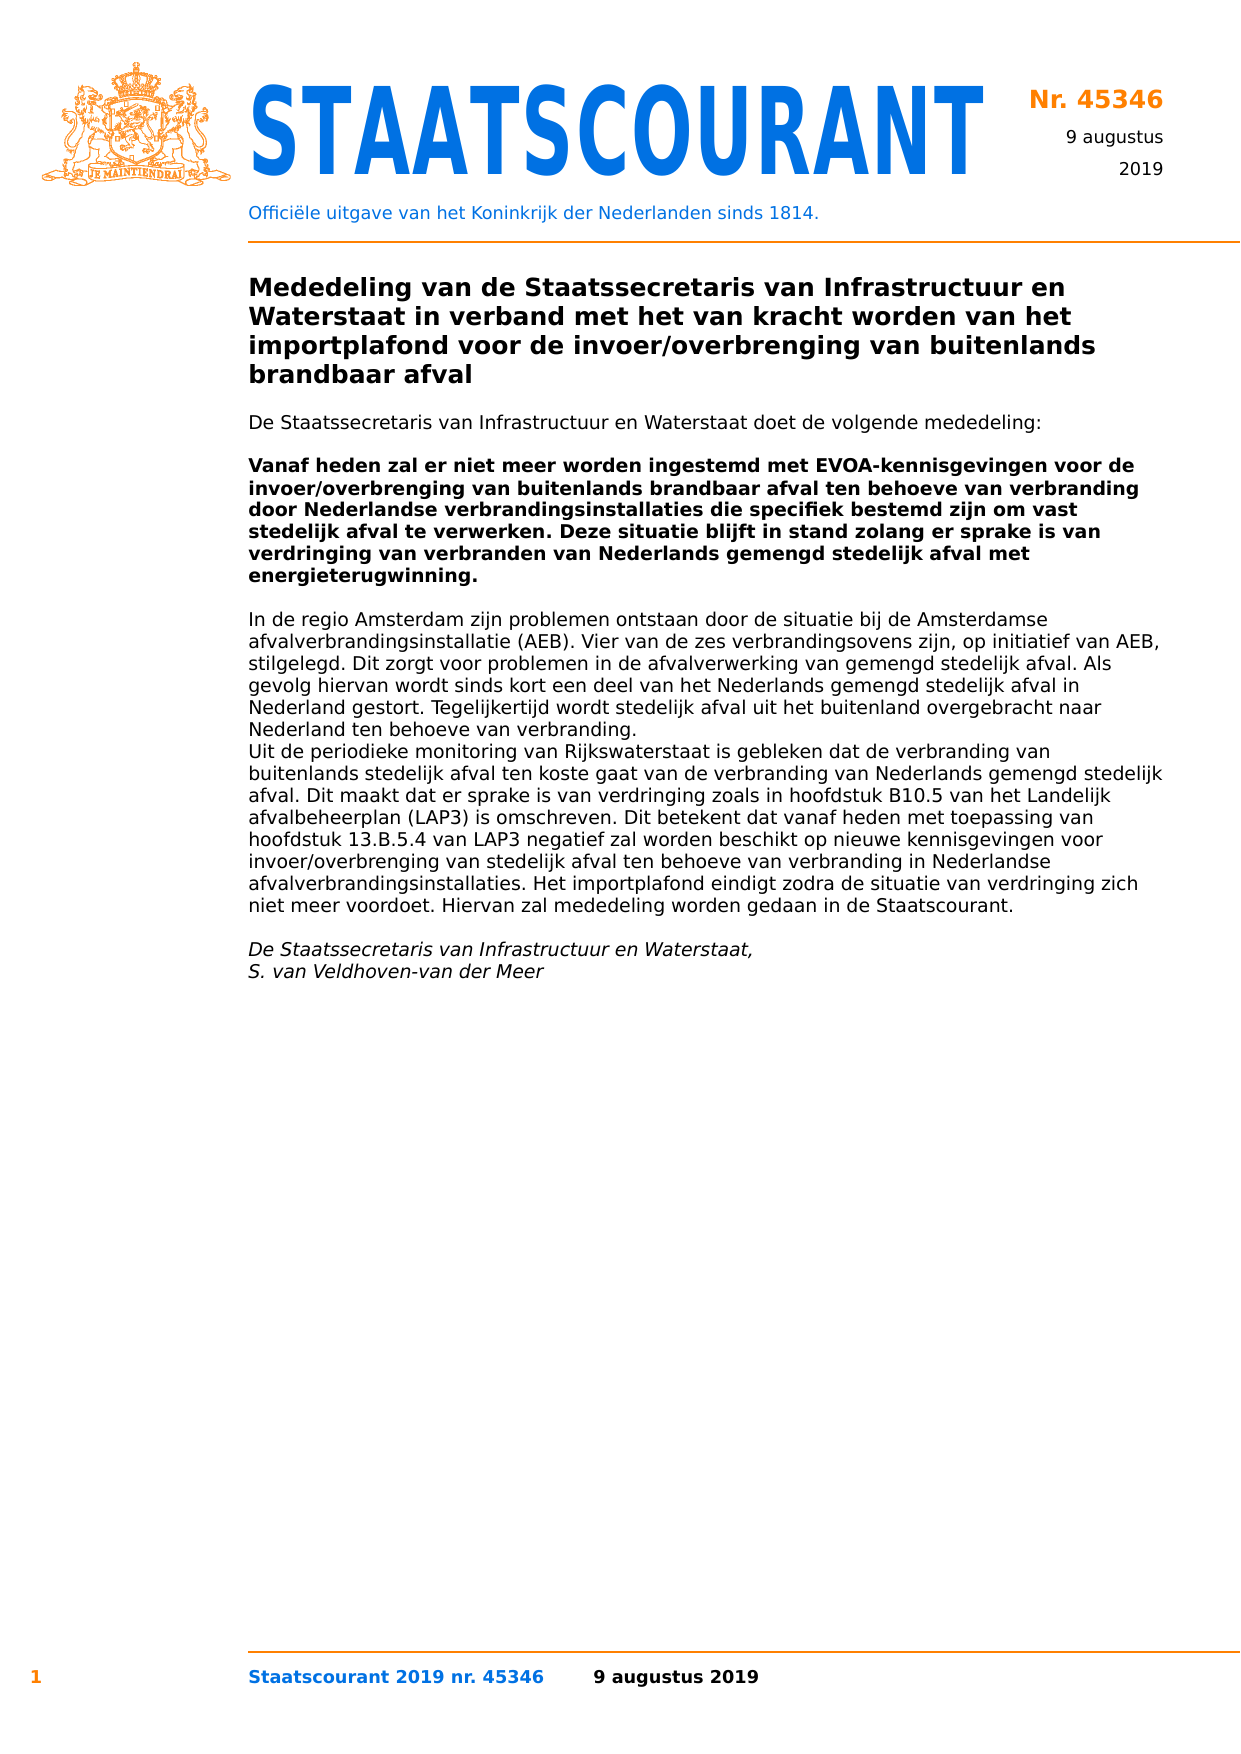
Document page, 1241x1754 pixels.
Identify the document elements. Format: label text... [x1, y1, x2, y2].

subtitle Mededeling van de Staatssecretaris van Infrastructuur en Waterstaat in verband met het van kracht worden van het importplafond voor de invoer/overbrenging van buitenlands brandbaar afval [248, 273, 1163, 390]
picture [41, 62, 231, 186]
table_cell 9 augustus [998, 121, 1240, 153]
table_header Nr. 45346 [998, 62, 1240, 121]
text In de regio Amsterdam zijn problemen ontstaan door de situatie bij de Amsterdamse afvalverbrandingsinstallatie (AEB). Vier van de zes verbrandingsovens zijn, op initiatief van AEB, stilgelegd. Dit zorgt voor problemen in de afvalverwerking van gemengd stedelijk afval. Als gevolg hiervan wordt sinds kort een deel van het Nederlands gemengd stedelijk afval in Nederland gestort. Tegelijkertijd wordt stedelijk afval uit het buitenland overgebracht naar Nederland ten behoeve van verbranding. [248, 609, 1163, 741]
text De Staatssecretaris van Infrastructuur en Waterstaat, S. van Veldhoven-van der Meer [248, 939, 1163, 983]
table_header STAATSCOURANT [248, 62, 998, 203]
text Uit de periodieke monitoring van Rijkswaterstaat is gebleken dat de verbranding van buitenlands stedelijk afval ten koste gaat van de verbranding van Nederlands gemengd stedelijk afval. Dit maakt dat er sprake is van verdringing zoals in hoofdstuk B10.5 van het Landelijk afvalbeheerplan (LAP3) is omschreven. Dit betekent dat vanaf heden met toepassing van hoofdstuk 13.B.5.4 van LAP3 negatief zal worden beschikt op nieuwe kennisgevingen voor invoer/overbrenging van stedelijk afval ten behoeve van verbranding in Nederlandse afvalverbrandingsinstallaties. Het importplafond eindigt zodra de situatie van verdringing zich niet meer voordoet. Hiervan zal mededeling worden gedaan in de Staatscourant. [248, 741, 1163, 917]
table_cell 2019 [998, 153, 1240, 203]
table_cell Officiële uitgave van het Koninkrijk der Nederlanden sinds 1814. [248, 203, 1240, 241]
table_header [25, 62, 248, 241]
text De Staatssecretaris van Infrastructuur en Waterstaat doet de volgende mededeling: [248, 412, 1163, 433]
text Vanaf heden zal er niet meer worden ingestemd met EVOA-kennisgevingen voor de invoer/overbrenging van buitenlands brandbaar afval ten behoeve van verbranding door Nederlandse verbrandingsinstallaties die specifiek bestemd zijn om vast stedelijk afval te verwerken. Deze situatie blijft in stand zolang er sprake is van verdringing van verbranden van Nederlands gemengd stedelijk afval met energieterugwinning. [248, 455, 1163, 587]
